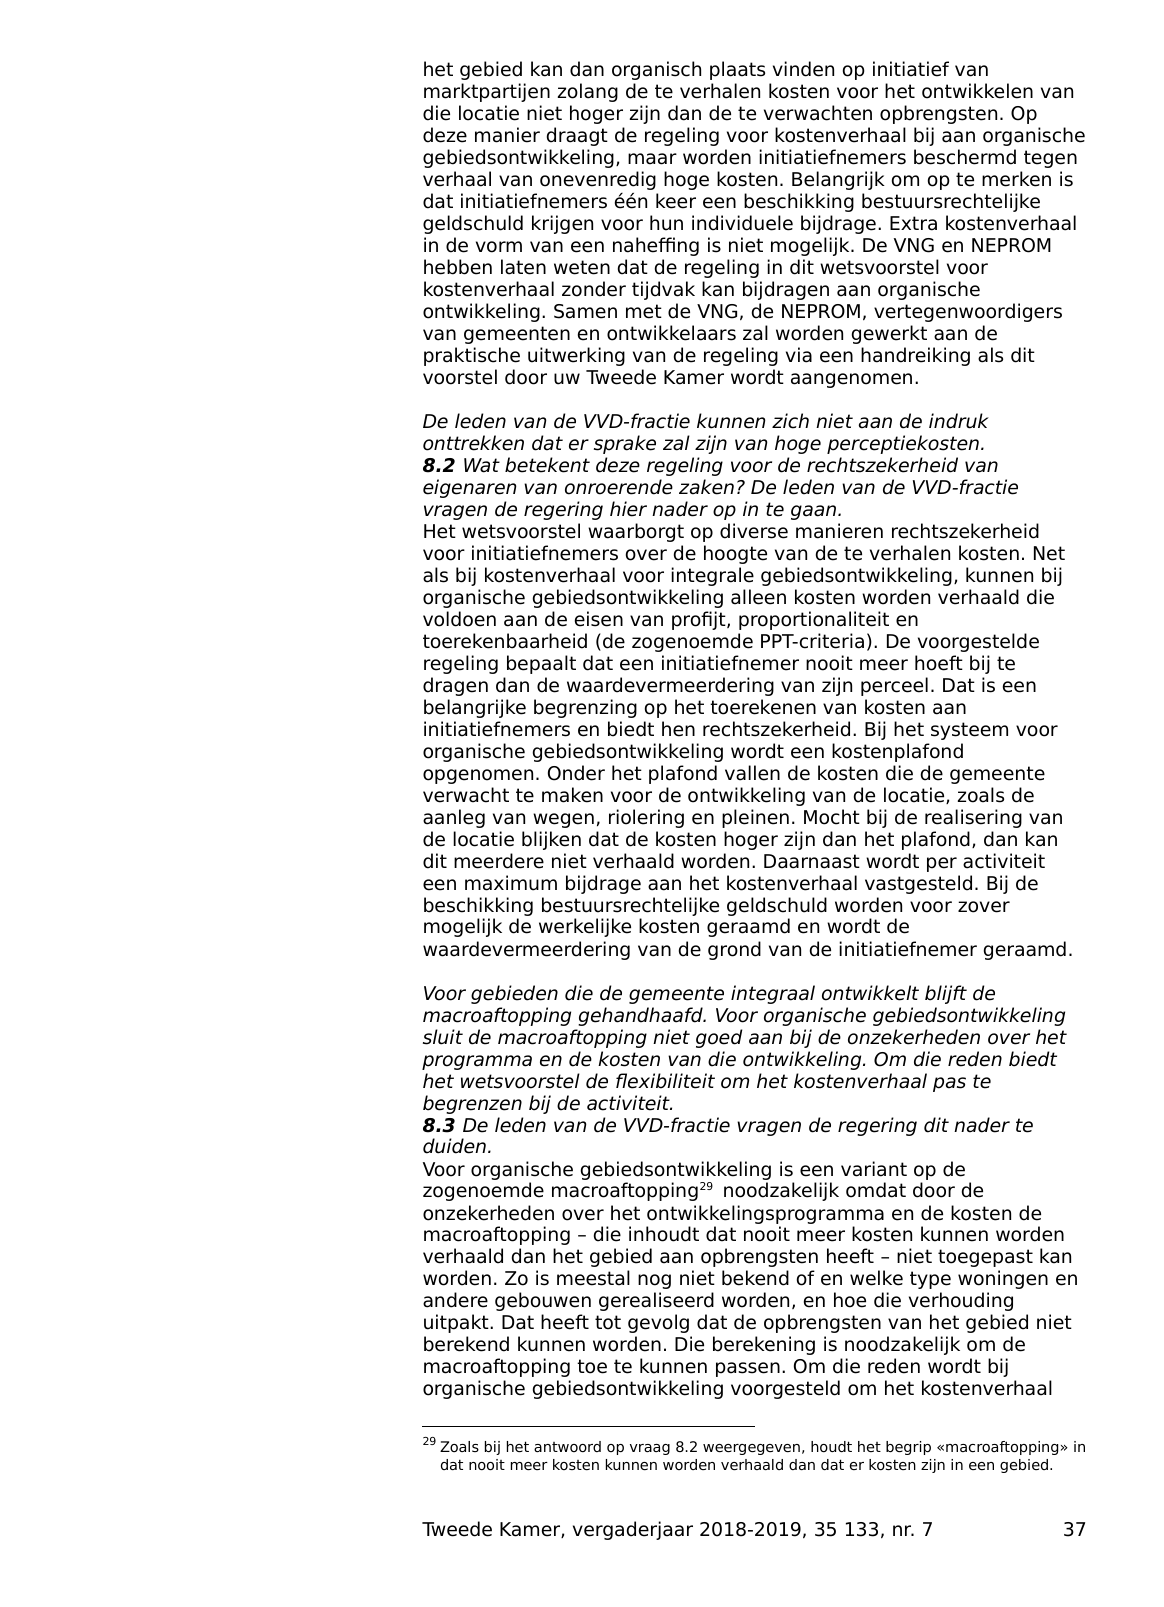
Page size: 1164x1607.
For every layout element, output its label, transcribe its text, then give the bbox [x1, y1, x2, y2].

text De leden van de VVD-fractie kunnen zich niet aan de indruk onttrekken dat er sprake zal zijn van hoge perceptiekosten. [422, 411, 1087, 455]
text Het wetsvoorstel waarborgt op diverse manieren rechtszekerheid voor initiatiefnemers over de hoogte van de te verhalen kosten. Net als bij kostenverhaal voor integrale gebiedsontwikkeling, kunnen bij organische gebiedsontwikkeling alleen kosten worden verhaald die voldoen aan de eisen van profijt, proportionaliteit en toerekenbaarheid (de zogenoemde PPT-criteria). De voorgestelde regeling bepaalt dat een initiatiefnemer nooit meer hoeft bij te dragen dan de waardevermeerdering van zijn perceel. Dat is een belangrijke begrenzing op het toerekenen van kosten aan initiatiefnemers en biedt hen rechtszekerheid. Bij het systeem voor organische gebiedsontwikkeling wordt een kostenplafond opgenomen. Onder het plafond vallen de kosten die de gemeente verwacht te maken voor de ontwikkeling van de locatie, zoals de aanleg van wegen, riolering en pleinen. Mocht bij de realisering van de locatie blijken dat de kosten hoger zijn dan het plafond, dan kan dit meerdere niet verhaald worden. Daarnaast wordt per activiteit een maximum bijdrage aan het kostenverhaal vastgesteld. Bij de beschikking bestuursrechtelijke geldschuld worden voor zover mogelijk de werkelijke kosten geraamd en wordt de waardevermeerdering van de grond van de initiatiefnemer geraamd. [422, 521, 1087, 960]
text 8.2 Wat betekent deze regeling voor de rechtszekerheid van eigenaren van onroerende zaken? De leden van de VVD-fractie vragen de regering hier nader op in te gaan. [422, 455, 1087, 521]
text 8.3 De leden van de VVD-fractie vragen de regering dit nader te duiden. [422, 1114, 1087, 1158]
text Zoals bij het antwoord op vraag 8.2 weergegeven, houdt het begrip «macroaftopping» in dat nooit meer kosten kunnen worden verhaald dan dat er kosten zijn in een gebied. [422, 1435, 1087, 1474]
text Voor organische gebiedsontwikkeling is een variant op de zogenoemde macroaftopping noodzakelijk omdat door de onzekerheden over het ontwikkelingsprogramma en de kosten de macroaftopping – die inhoudt dat nooit meer kosten kunnen worden verhaald dan het gebied aan opbrengsten heeft – niet toegepast kan worden. Zo is meestal nog niet bekend of en welke type woningen en andere gebouwen gerealiseerd worden, en hoe die verhouding uitpakt. Dat heeft tot gevolg dat de opbrengsten van het gebied niet berekend kunnen worden. Die berekening is noodzakelijk om de macroaftopping toe te kunnen passen. Om die reden wordt bij organische gebiedsontwikkeling voorgesteld om het kostenverhaal [422, 1158, 1087, 1400]
text Voor gebieden die de gemeente integraal ontwikkelt blijft de macroaftopping gehandhaafd. Voor organische gebiedsontwikkeling sluit de macroaftopping niet goed aan bij de onzekerheden over het programma en de kosten van die ontwikkeling. Om die reden biedt het wetsvoorstel de flexibiliteit om het kostenverhaal pas te begrenzen bij de activiteit. [422, 983, 1087, 1114]
text het gebied kan dan organisch plaats vinden op initiatief van marktpartijen zolang de te verhalen kosten voor het ontwikkelen van die locatie niet hoger zijn dan de te verwachten opbrengsten. Op deze manier draagt de regeling voor kostenverhaal bij aan organische gebiedsontwikkeling, maar worden initiatiefnemers beschermd tegen verhaal van onevenredig hoge kosten. Belangrijk om op te merken is dat initiatiefnemers één keer een beschikking bestuursrechtelijke geldschuld krijgen voor hun individuele bijdrage. Extra kostenverhaal in de vorm van een naheffing is niet mogelijk. De VNG en NEPROM hebben laten weten dat de regeling in dit wetsvoorstel voor kostenverhaal zonder tijdvak kan bijdragen aan organische ontwikkeling. Samen met de VNG, de NEPROM, vertegenwoordigers van gemeenten en ontwikkelaars zal worden gewerkt aan de praktische uitwerking van de regeling via een handreiking als dit voorstel door uw Tweede Kamer wordt aangenomen. [422, 59, 1087, 389]
